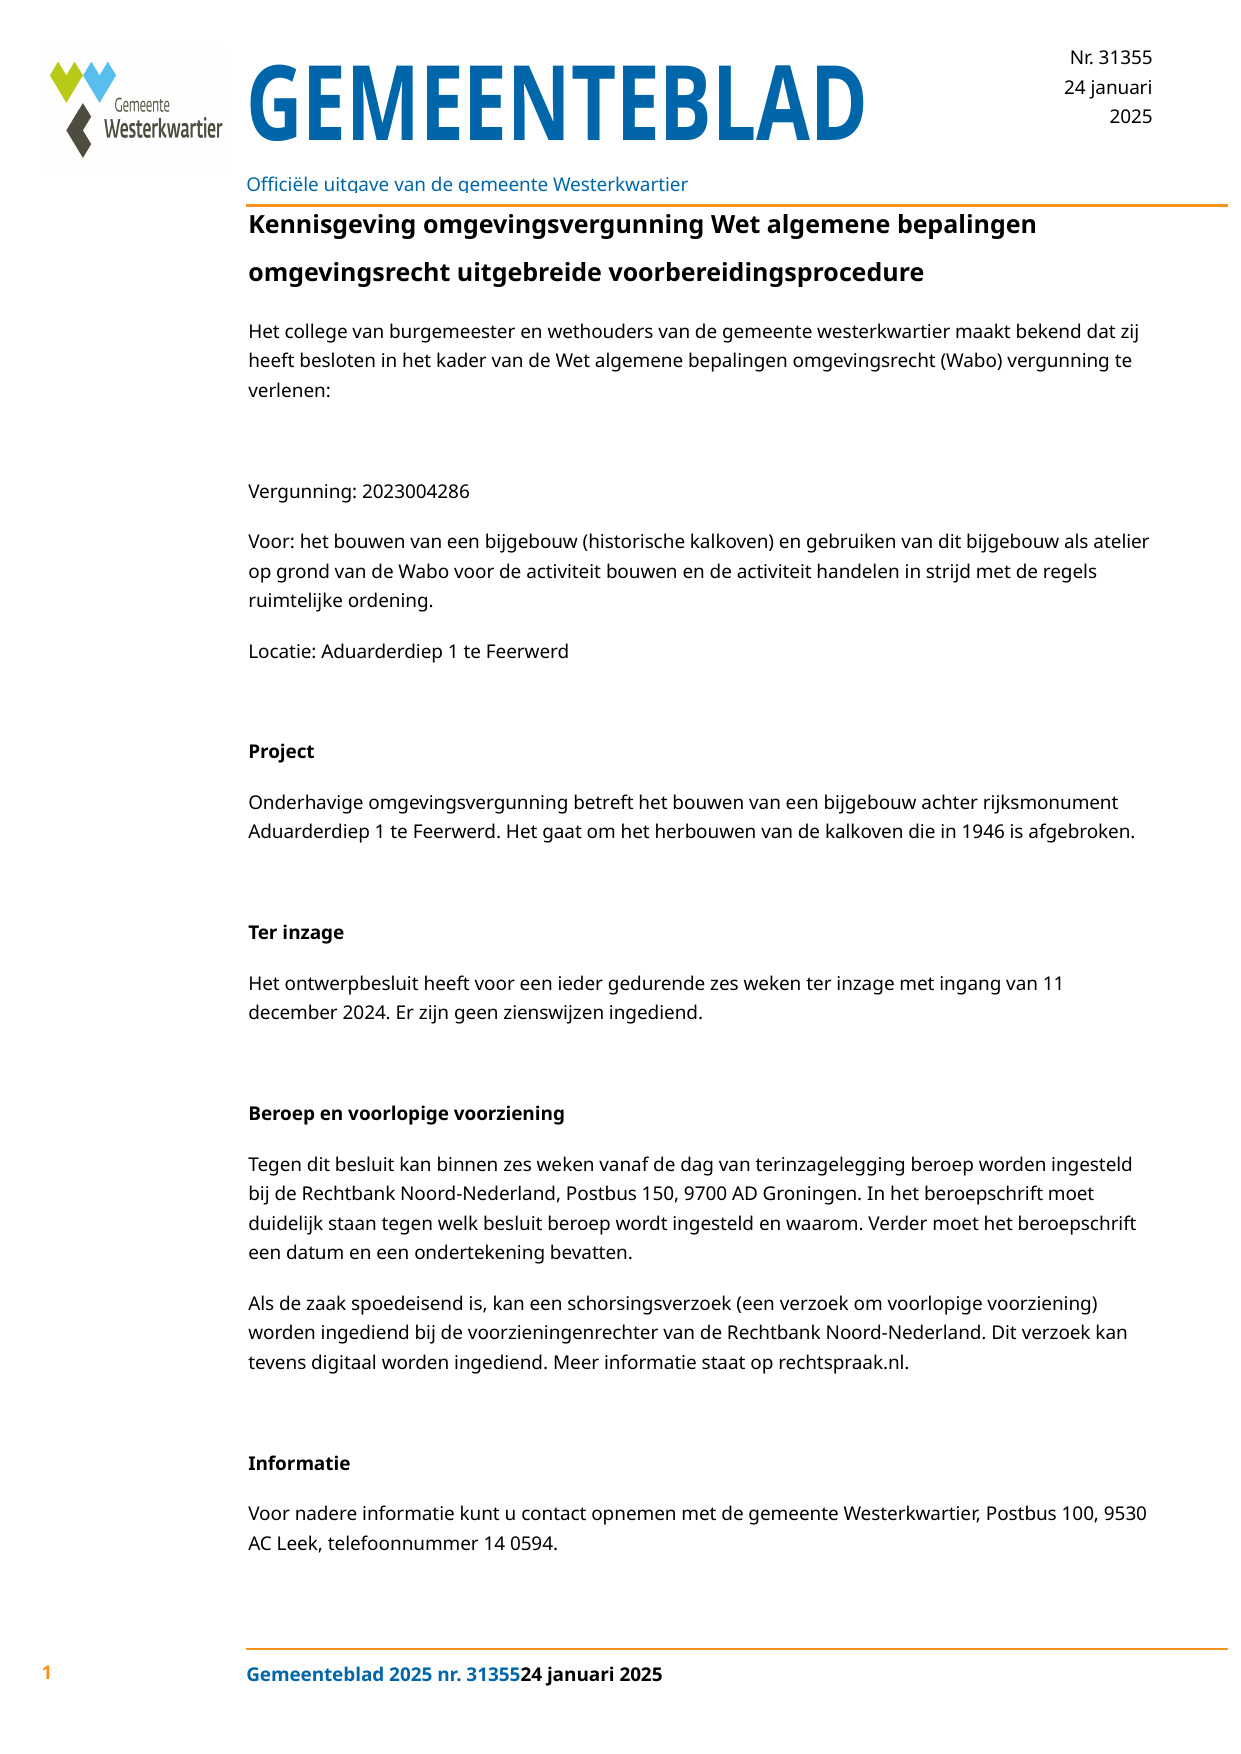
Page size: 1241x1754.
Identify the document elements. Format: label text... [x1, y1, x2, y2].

text Informatie [248, 1450, 1152, 1476]
text Onderhavige omgevingsvergunning betreft het bouwen van een bijgebouw achter rijksmonument Aduarderdiep 1 te Feerwerd. Het gaat om het herbouwen van de kalkoven die in 1946 is afgebroken. [248, 789, 1152, 844]
text Voor: het bouwen van een bijgebouw (historische kalkoven) en gebruiken van dit bijgebouw als atelier op grond van de Wabo voor de activiteit bouwen en de activiteit handelen in strijd met de regels ruimtelijke ordening. [248, 528, 1152, 613]
text Ter inzage [248, 919, 1152, 945]
text Project [248, 739, 1152, 764]
picture [41, 47, 231, 172]
text Het college van burgemeester en wethouders van de gemeente westerkwartier maakt bekend dat zij heeft besloten in het kader van de Wet algemene bepalingen omgevingsrecht (Wabo) vergunning te verlenen: [248, 318, 1152, 403]
text Locatie: Aduarderdiep 1 te Feerwerd [248, 638, 1152, 664]
text Beroep en voorlopige voorziening [248, 1100, 1152, 1126]
text Als de zaak spoedeisend is, kan een schorsingsverzoek (een verzoek om voorlopige voorziening) worden ingediend bij de voorzieningenrechter van de Rechtbank Noord-Nederland. Dit verzoek kan tevens digitaal worden ingediend. Meer informatie staat op rechtspraak.nl. [248, 1290, 1152, 1375]
text Voor nadere informatie kunt u contact opnemen met de gemeente Westerkwartier, Postbus 100, 9530 AC Leek, telefoonnummer 14 0594. [248, 1500, 1152, 1556]
text Tegen dit besluit kan binnen zes weken vanaf de dag van terinzagelegging beroep worden ingesteld bij de Rechtbank Noord-Nederland, Postbus 150, 9700 AD Groningen. In het beroepschrift moet duidelijk staan tegen welk besluit beroep wordt ingesteld en waarom. Verder moet het beroepschrift een datum en een ondertekening bevatten. [248, 1151, 1152, 1265]
text Vergunning: 2023004286 [248, 478, 1152, 504]
text Kennisgeving omgevingsvergunning Wet algemene bepalingen omgevingsrecht uitgebreide voorbereidingsprocedure [248, 207, 1152, 288]
text Het ontwerpbesluit heeft voor een ieder gedurende zes weken ter inzage met ingang van 11 december 2024. Er zijn geen zienswijzen ingediend. [248, 970, 1152, 1025]
